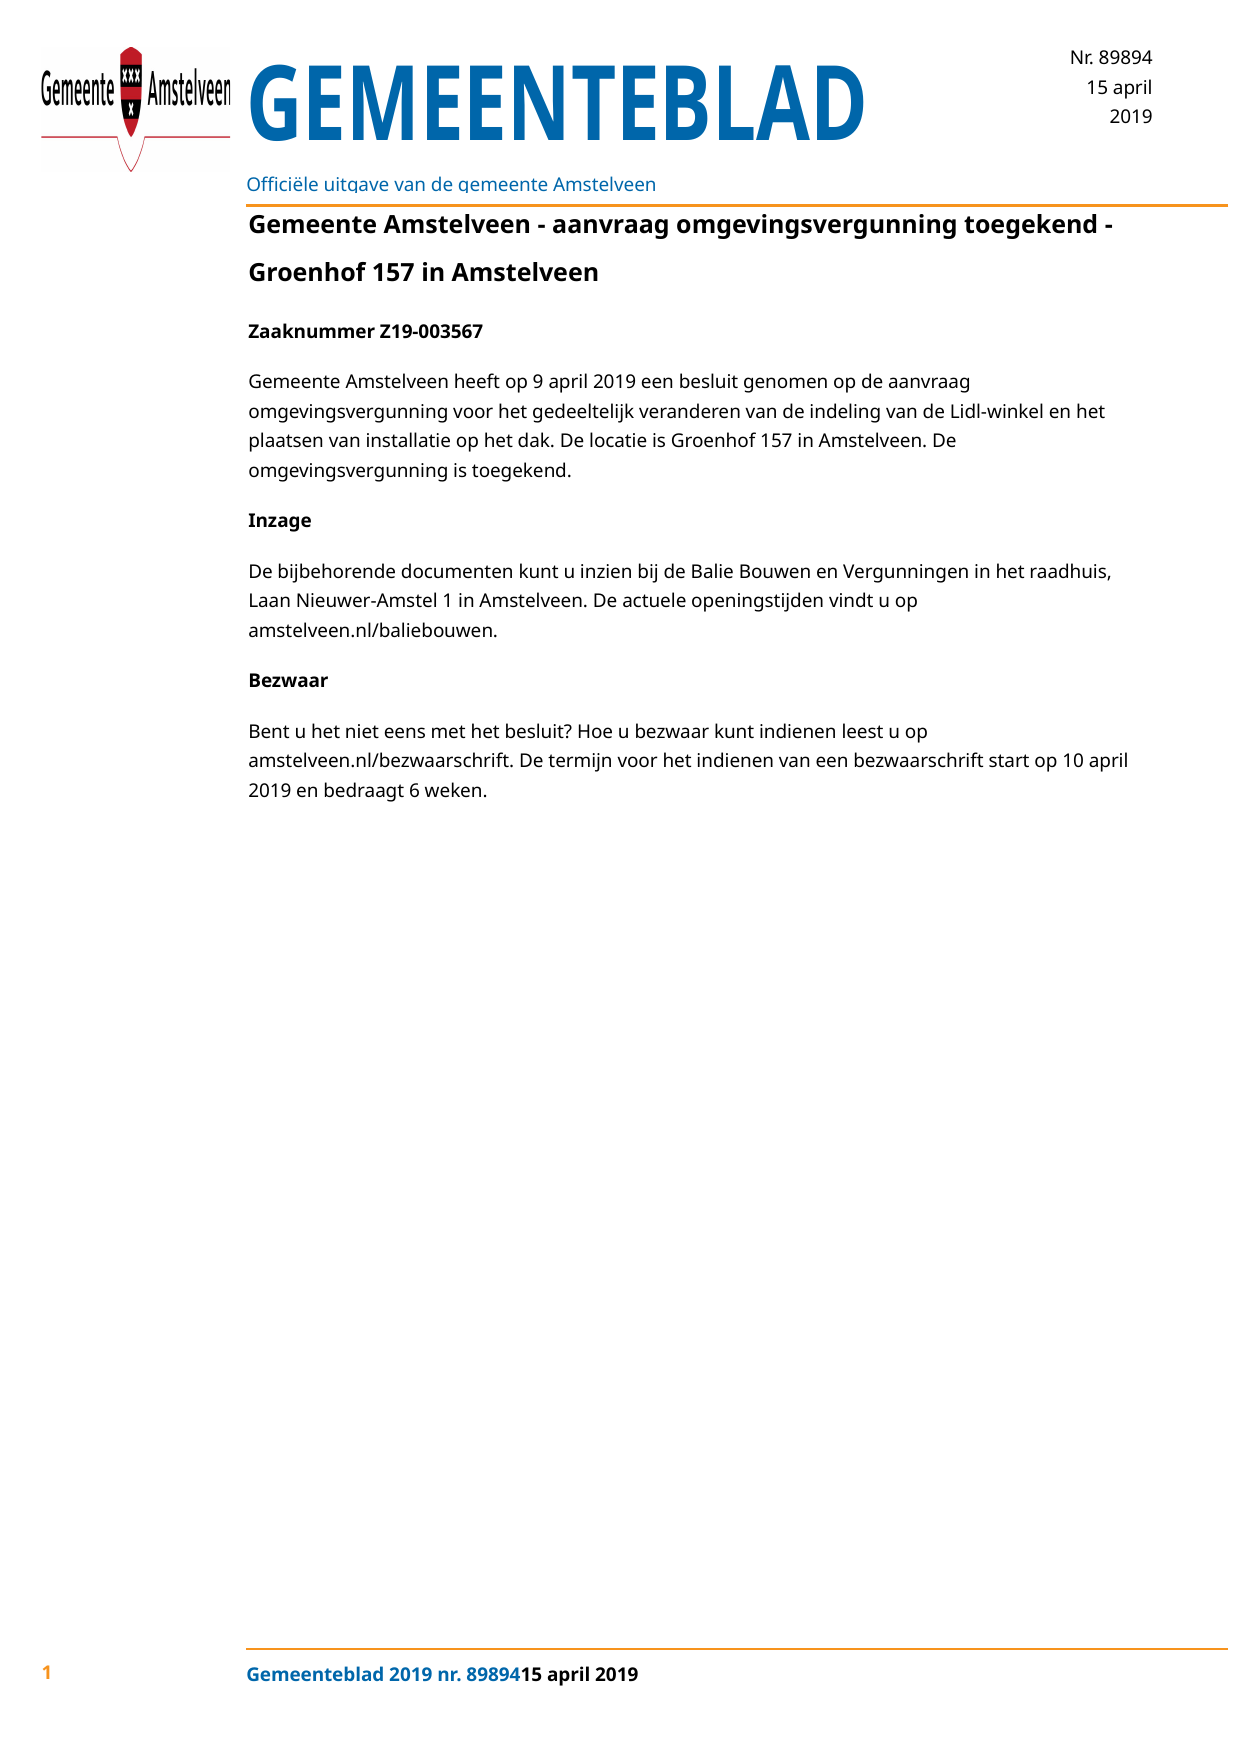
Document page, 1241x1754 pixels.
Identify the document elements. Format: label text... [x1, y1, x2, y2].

text Inzage [248, 507, 1152, 533]
text Bent u het niet eens met het besluit? Hoe u bezwaar kunt indienen leest u op amstelveen.nl/bezwaarschrift. De termijn voor het indienen van een bezwaarschrift start op 10 april 2019 en bedraagt 6 weken. [248, 718, 1152, 803]
text Bezwaar [248, 667, 1152, 693]
text Zaaknummer Z19-003567 [248, 318, 1152, 344]
picture [41, 47, 231, 172]
text Gemeente Amstelveen heeft op 9 april 2019 een besluit genomen op de aanvraag omgevingsvergunning voor het gedeeltelijk veranderen van de indeling van de Lidl-winkel en het plaatsen van installatie op het dak. De locatie is Groenhof 157 in Amstelveen. De omgevingsvergunning is toegekend. [248, 368, 1152, 483]
text De bijbehorende documenten kunt u inzien bij de Balie Bouwen en Vergunningen in het raadhuis, Laan Nieuwer-Amstel 1 in Amstelveen. De actuele openingstijden vindt u op amstelveen.nl/baliebouwen. [248, 558, 1152, 643]
text Gemeente Amstelveen - aanvraag omgevingsvergunning toegekend - Groenhof 157 in Amstelveen [248, 207, 1152, 288]
